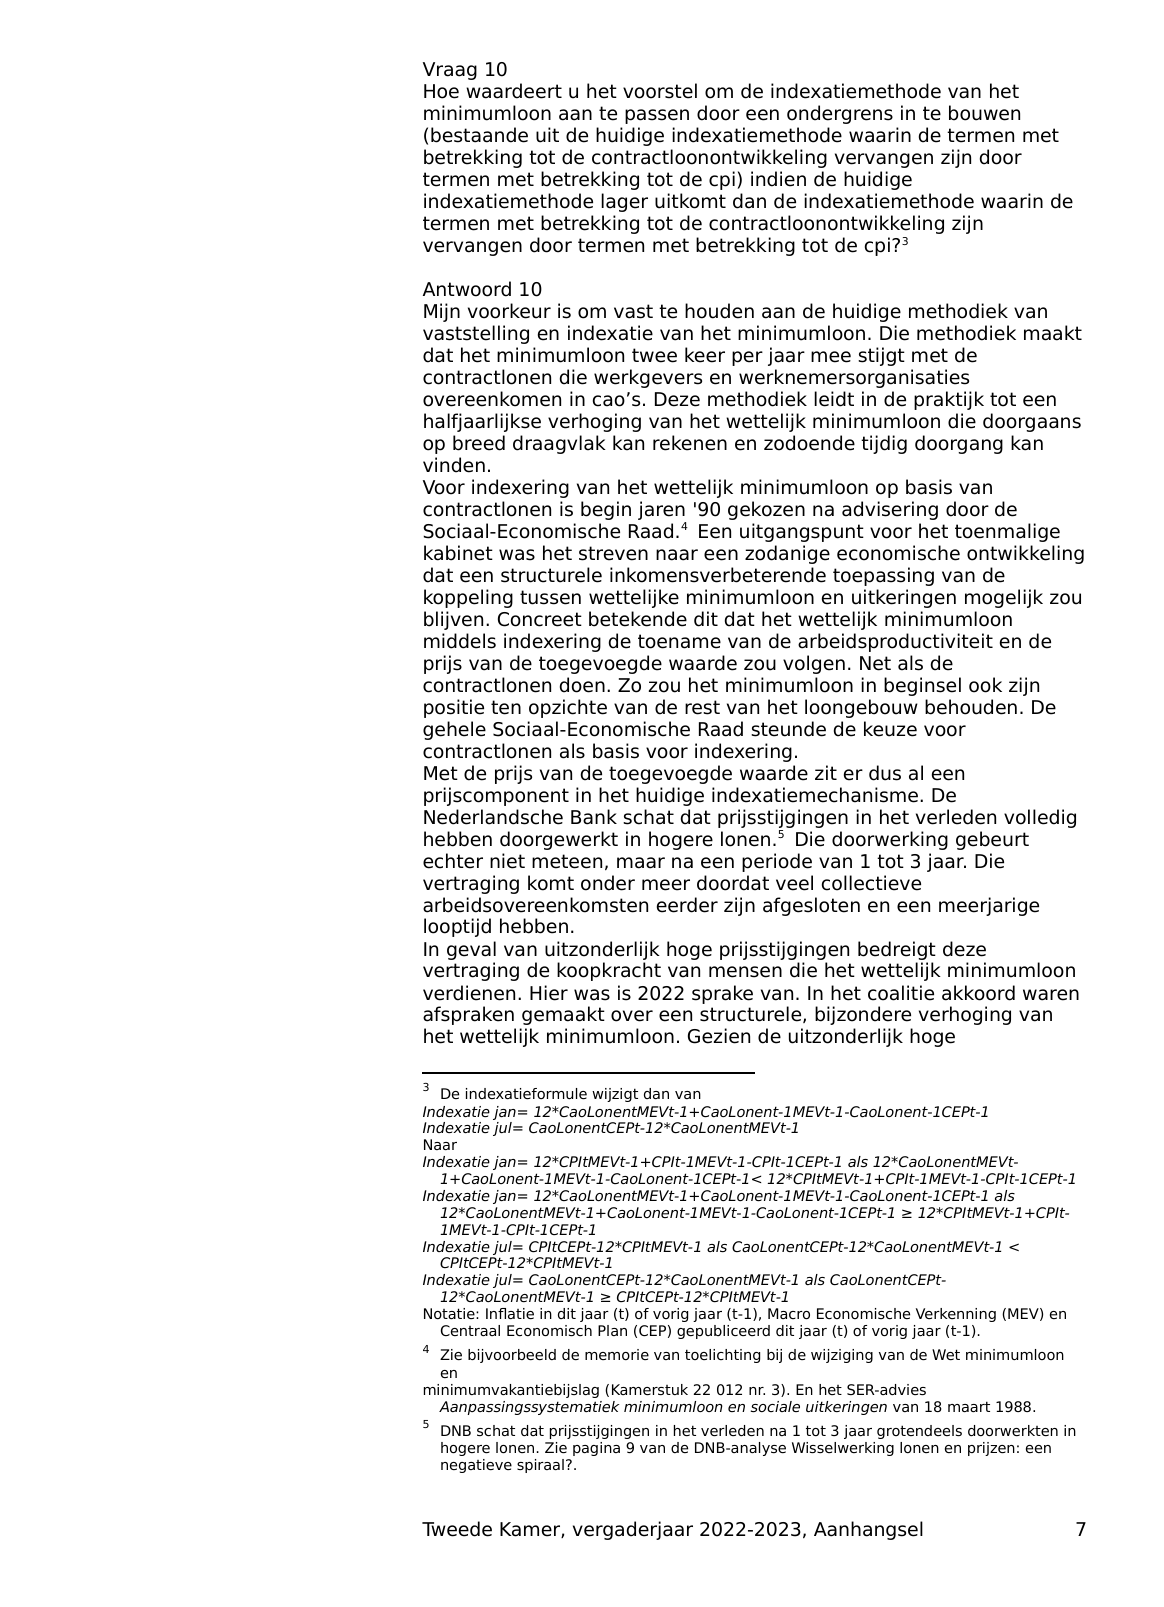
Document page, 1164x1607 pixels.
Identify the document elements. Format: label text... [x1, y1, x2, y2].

text Met de prijs van de toegevoegde waarde zit er dus al een prijscomponent in het huidige indexatiemechanisme. De Nederlandsche Bank schat dat prijsstijgingen in het verleden volledig hebben doorgewerkt in hogere lonen. Die doorwerking gebeurt echter niet meteen, maar na een periode van 1 tot 3 jaar. Die vertraging komt onder meer doordat veel collectieve arbeidsovereenkomsten eerder zijn afgesloten en een meerjarige looptijd hebben. [422, 763, 1087, 938]
text Hoe waardeert u het voorstel om de indexatiemethode van het minimumloon aan te passen door een ondergrens in te bouwen (bestaande uit de huidige indexatiemethode waarin de termen met betrekking tot de contractloonontwikkeling vervangen zijn door termen met betrekking tot de cpi) indien de huidige indexatiemethode lager uitkomt dan de indexatiemethode waarin de termen met betrekking tot de contractloonontwikkeling zijn vervangen door termen met betrekking tot de cpi? [422, 81, 1087, 257]
text De indexatieformule wijzigt dan van [422, 1082, 1087, 1104]
text Indexatie jan= 12*CaoLonentMEVt-1+CaoLonent-1MEVt-1-CaoLonent-1CEPt-1 [422, 1104, 1087, 1121]
text Zie bijvoorbeeld de memorie van toelichting bij de wijziging van de Wet minimumloon en [422, 1343, 1087, 1382]
text Naar [422, 1137, 1087, 1154]
text Antwoord 10 [422, 279, 1087, 301]
text In geval van uitzonderlijk hoge prijsstijgingen bedreigt deze vertraging de koopkracht van mensen die het wettelijk minimumloon verdienen. Hier was is 2022 sprake van. In het coalitie akkoord waren afspraken gemaakt over een structurele, bijzondere verhoging van het wettelijk minimumloon. Gezien de uitzonderlijk hoge [422, 938, 1087, 1048]
text Indexatie jul= CaoLonentCEPt-12*CaoLonentMEVt-1 als CaoLonentCEPt-12*CaoLonentMEVt-1 ≥ CPItCEPt-12*CPItMEVt-1 [422, 1272, 1087, 1306]
text Indexatie jan= 12*CaoLonentMEVt-1+CaoLonent-1MEVt-1-CaoLonent-1CEPt-1 als 12*CaoLonentMEVt-1+CaoLonent-1MEVt-1-CaoLonent-1CEPt-1 ≥ 12*CPItMEVt-1+CPIt-1MEVt-1-CPIt-1CEPt-1 [422, 1188, 1087, 1239]
text Indexatie jul= CaoLonentCEPt-12*CaoLonentMEVt-1 [422, 1121, 1087, 1137]
text Vraag 10 [422, 59, 1087, 81]
text Mijn voorkeur is om vast te houden aan de huidige methodiek van vaststelling en indexatie van het minimumloon. Die methodiek maakt dat het minimumloon twee keer per jaar mee stijgt met de contractlonen die werkgevers en werknemersorganisaties overeenkomen in cao’s. Deze methodiek leidt in de praktijk tot een halfjaarlijkse verhoging van het wettelijk minimumloon die doorgaans op breed draagvlak kan rekenen en zodoende tijdig doorgang kan vinden. [422, 301, 1087, 477]
text Indexatie jul= CPItCEPt-12*CPItMEVt-1 als CaoLonentCEPt-12*CaoLonentMEVt-1 < CPItCEPt-12*CPItMEVt-1 [422, 1239, 1087, 1272]
text Notatie: Inflatie in dit jaar (t) of vorig jaar (t-1), Macro Economische Verkenning (MEV) en Centraal Economisch Plan (CEP) gepubliceerd dit jaar (t) of vorig jaar (t-1). [422, 1306, 1087, 1340]
text DNB schat dat prijsstijgingen in het verleden na 1 tot 3 jaar grotendeels doorwerkten in hogere lonen. Zie pagina 9 van de DNB-analyse Wisselwerking lonen en prijzen: een negatieve spiraal?. [422, 1418, 1087, 1474]
text minimumvakantiebijslag (Kamerstuk 22 012 nr. 3). En het SER-advies Aanpassingssystematiek minimumloon en sociale uitkeringen van 18 maart 1988. [422, 1382, 1087, 1416]
text Voor indexering van het wettelijk minimumloon op basis van contractlonen is begin jaren '90 gekozen na advisering door de Sociaal-Economische Raad. Een uitgangspunt voor het toenmalige kabinet was het streven naar een zodanige economische ontwikkeling dat een structurele inkomensverbeterende toepassing van de koppeling tussen wettelijke minimumloon en uitkeringen mogelijk zou blijven. Concreet betekende dit dat het wettelijk minimumloon middels indexering de toename van de arbeidsproductiviteit en de prijs van de toegevoegde waarde zou volgen. Net als de contractlonen doen. Zo zou het minimumloon in beginsel ook zijn positie ten opzichte van de rest van het loongebouw behouden. De gehele Sociaal-Economische Raad steunde de keuze voor contractlonen als basis voor indexering. [422, 477, 1087, 763]
text Indexatie jan= 12*CPItMEVt-1+CPIt-1MEVt-1-CPIt-1CEPt-1 als 12*CaoLonentMEVt-1+CaoLonent-1MEVt-1-CaoLonent-1CEPt-1< 12*CPItMEVt-1+CPIt-1MEVt-1-CPIt-1CEPt-1 [422, 1154, 1087, 1188]
